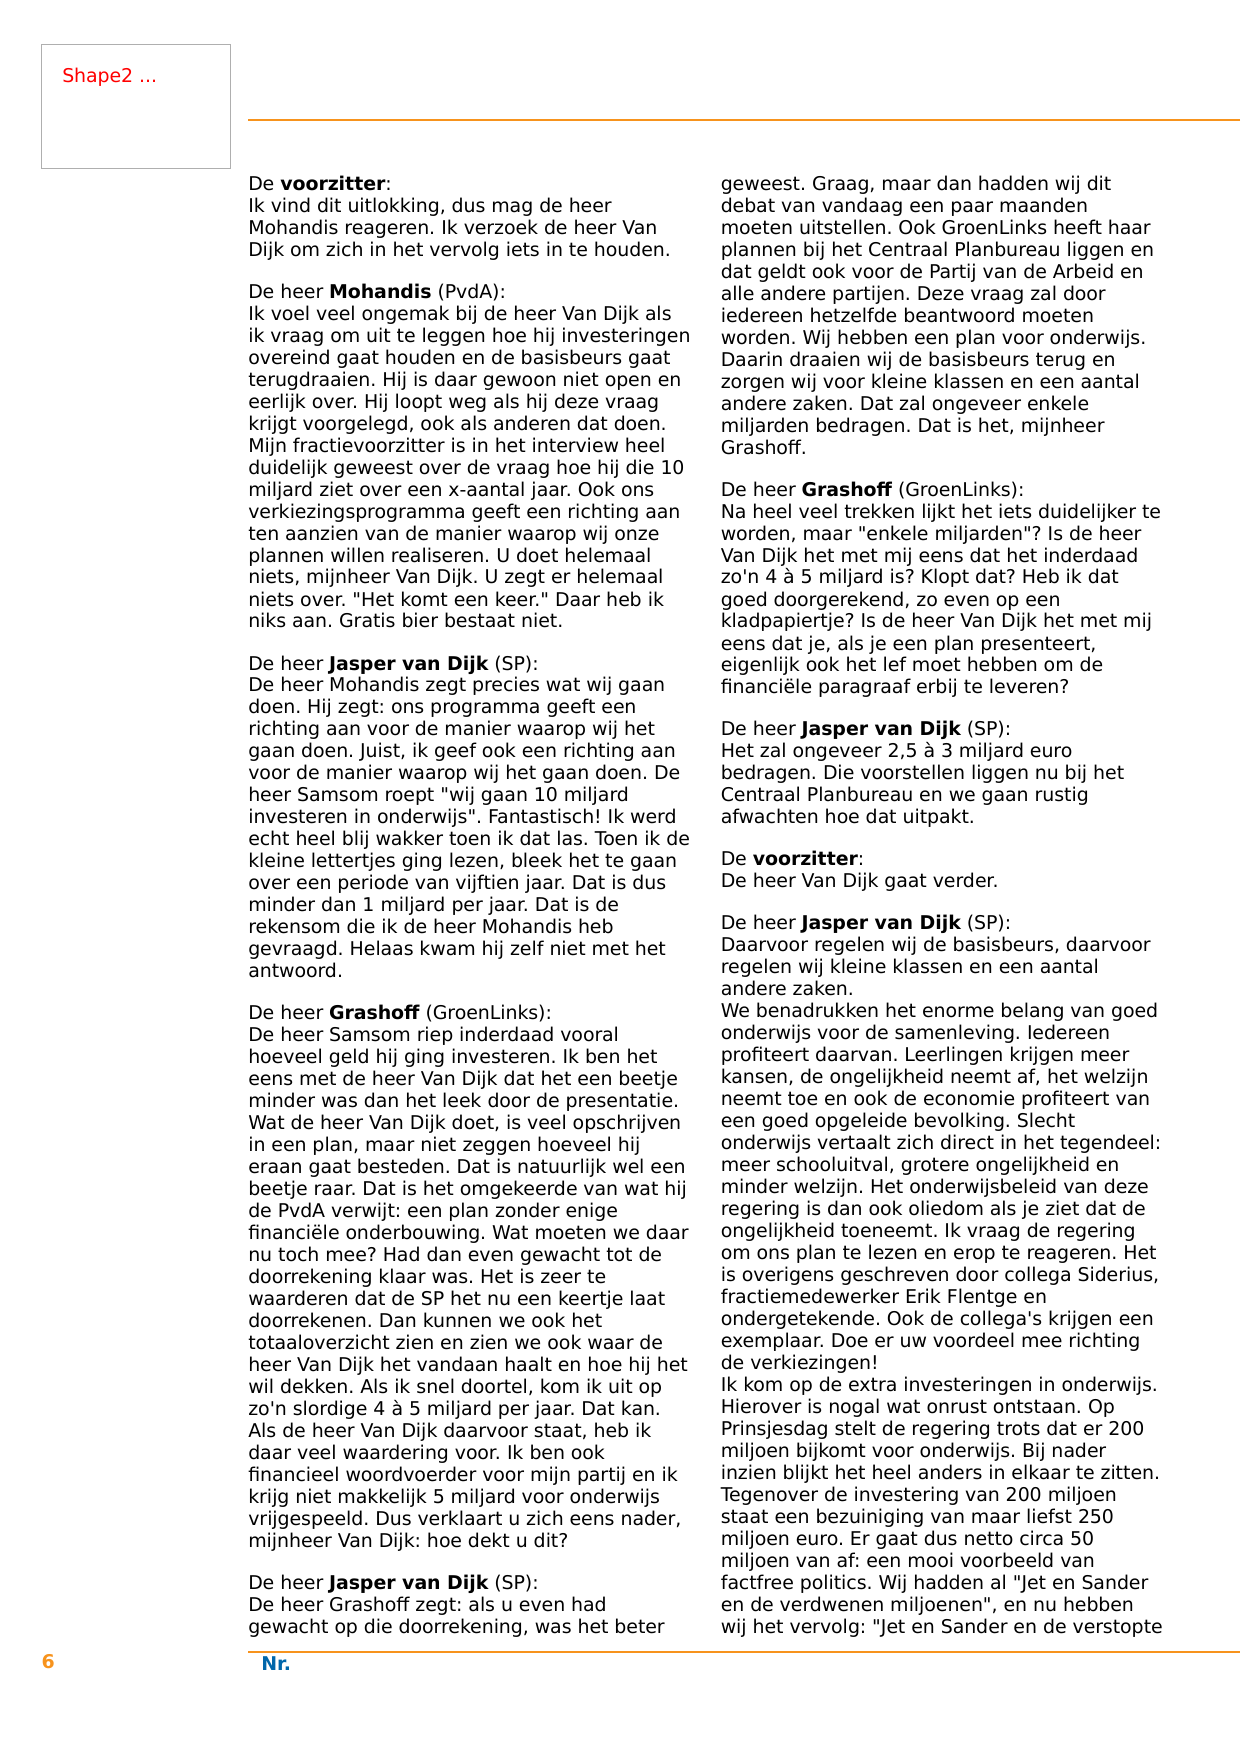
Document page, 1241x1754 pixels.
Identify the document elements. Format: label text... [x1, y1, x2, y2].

text Ik vind dit uitlokking, dus mag de heer Mohandis reageren. Ik verzoek de heer Van Dijk om zich in het vervolg iets in te houden. [248, 195, 691, 261]
text De heer Van Dijk gaat verder. [721, 870, 1163, 892]
text Daarvoor regelen wij de basisbeurs, daarvoor regelen wij kleine klassen en een aantal andere zaken. [721, 934, 1163, 1000]
text We benadrukken het enorme belang van goed onderwijs voor de samenleving. Iedereen profiteert daarvan. Leerlingen krijgen meer kansen, de ongelijkheid neemt af, het welzijn neemt toe en ook de economie profiteert van een goed opgeleide bevolking. Slecht onderwijs vertaalt zich direct in het tegendeel: meer schooluitval, grotere ongelijkheid en minder welzijn. Het onderwijsbeleid van deze regering is dan ook oliedom als je ziet dat de ongelijkheid toeneemt. Ik vraag de regering om ons plan te lezen en erop te reageren. Het is overigens geschreven door collega Siderius, fractiemedewerker Erik Flentge en ondergetekende. Ook de collega's krijgen een exemplaar. Doe er uw voordeel mee richting de verkiezingen! [721, 1000, 1163, 1374]
text De heer Jasper van Dijk (SP): [248, 652, 691, 674]
text geweest. Graag, maar dan hadden wij dit debat van vandaag een paar maanden moeten uitstellen. Ook GroenLinks heeft haar plannen bij het Centraal Planbureau liggen en dat geldt ook voor de Partij van de Arbeid en alle andere partijen. Deze vraag zal door iedereen hetzelfde beantwoord moeten worden. Wij hebben een plan voor onderwijs. Daarin draaien wij de basisbeurs terug en zorgen wij voor kleine klassen en een aantal andere zaken. Dat zal ongeveer enkele miljarden bedragen. Dat is het, mijnheer Grashoff. [721, 173, 1163, 458]
text Ik voel veel ongemak bij de heer Van Dijk als ik vraag om uit te leggen hoe hij investeringen overeind gaat houden en de basisbeurs gaat terugdraaien. Hij is daar gewoon niet open en eerlijk over. Hij loopt weg als hij deze vraag krijgt voorgelegd, ook als anderen dat doen. Mijn fractievoorzitter is in het interview heel duidelijk geweest over de vraag hoe hij die 10 miljard ziet over een x-aantal jaar. Ook ons verkiezingsprogramma geeft een richting aan ten aanzien van de manier waarop wij onze plannen willen realiseren. U doet helemaal niets, mijnheer Van Dijk. U zegt er helemaal niets over. "Het komt een keer." Daar heb ik niks aan. Gratis bier bestaat niet. [248, 303, 691, 632]
text Na heel veel trekken lijkt het iets duidelijker te worden, maar "enkele miljarden"? Is de heer Van Dijk het met mij eens dat het inderdaad zo'n 4 à 5 miljard is? Klopt dat? Heb ik dat goed doorgerekend, zo even op een kladpapiertje? Is de heer Van Dijk het met mij eens dat je, als je een plan presenteert, eigenlijk ook het lef moet hebben om de financiële paragraaf erbij te leveren? [721, 501, 1163, 698]
text De heer Mohandis (PvdA): [248, 281, 691, 303]
text De heer Mohandis zegt precies wat wij gaan doen. Hij zegt: ons programma geeft een richting aan voor de manier waarop wij het gaan doen. Juist, ik geef ook een richting aan voor de manier waarop wij het gaan doen. De heer Samsom roept "wij gaan 10 miljard investeren in onderwijs". Fantastisch! Ik werd echt heel blij wakker toen ik dat las. Toen ik de kleine lettertjes ging lezen, bleek het te gaan over een periode van vijftien jaar. Dat is dus minder dan 1 miljard per jaar. Dat is de rekensom die ik de heer Mohandis heb gevraagd. Helaas kwam hij zelf niet met het antwoord. [248, 674, 691, 982]
text De heer Jasper van Dijk (SP): [721, 912, 1163, 934]
text De voorzitter: [721, 848, 1163, 870]
text Ik kom op de extra investeringen in onderwijs. Hierover is nogal wat onrust ontstaan. Op Prinsjesdag stelt de regering trots dat er 200 miljoen bijkomt voor onderwijs. Bij nader inzien blijkt het heel anders in elkaar te zitten. Tegenover de investering van 200 miljoen staat een bezuiniging van maar liefst 250 miljoen euro. Er gaat dus netto circa 50 miljoen van af: een mooi voorbeeld van factfree politics. Wij hadden al "Jet en Sander en de verdwenen miljoenen", en nu hebben wij het vervolg: "Jet en Sander en de verstopte [721, 1374, 1163, 1637]
text Het zal ongeveer 2,5 à 3 miljard euro bedragen. Die voorstellen liggen nu bij het Centraal Planbureau en we gaan rustig afwachten hoe dat uitpakt. [721, 740, 1163, 828]
text De heer Samsom riep inderdaad vooral hoeveel geld hij ging investeren. Ik ben het eens met de heer Van Dijk dat het een beetje minder was dan het leek door de presentatie. Wat de heer Van Dijk doet, is veel opschrijven in een plan, maar niet zeggen hoeveel hij eraan gaat besteden. Dat is natuurlijk wel een beetje raar. Dat is het omgekeerde van wat hij de PvdA verwijt: een plan zonder enige financiële onderbouwing. Wat moeten we daar nu toch mee? Had dan even gewacht tot de doorrekening klaar was. Het is zeer te waarderen dat de SP het nu een keertje laat doorrekenen. Dan kunnen we ook het totaaloverzicht zien en zien we ook waar de heer Van Dijk het vandaan haalt en hoe hij het wil dekken. Als ik snel doortel, kom ik uit op zo'n slordige 4 à 5 miljard per jaar. Dat kan. Als de heer Van Dijk daarvoor staat, heb ik daar veel waardering voor. Ik ben ook financieel woordvoerder voor mijn partij en ik krijg niet makkelijk 5 miljard voor onderwijs vrijgespeeld. Dus verklaart u zich eens nader, mijnheer Van Dijk: hoe dekt u dit? [248, 1024, 691, 1552]
text De voorzitter: [248, 173, 691, 195]
text De heer Grashoff (GroenLinks): [721, 478, 1163, 501]
text De heer Grashoff (GroenLinks): [248, 1002, 691, 1024]
text De heer Grashoff zegt: als u even had gewacht op die doorrekening, was het beter [248, 1593, 691, 1637]
text De heer Jasper van Dijk (SP): [721, 718, 1163, 740]
text De heer Jasper van Dijk (SP): [248, 1572, 691, 1593]
